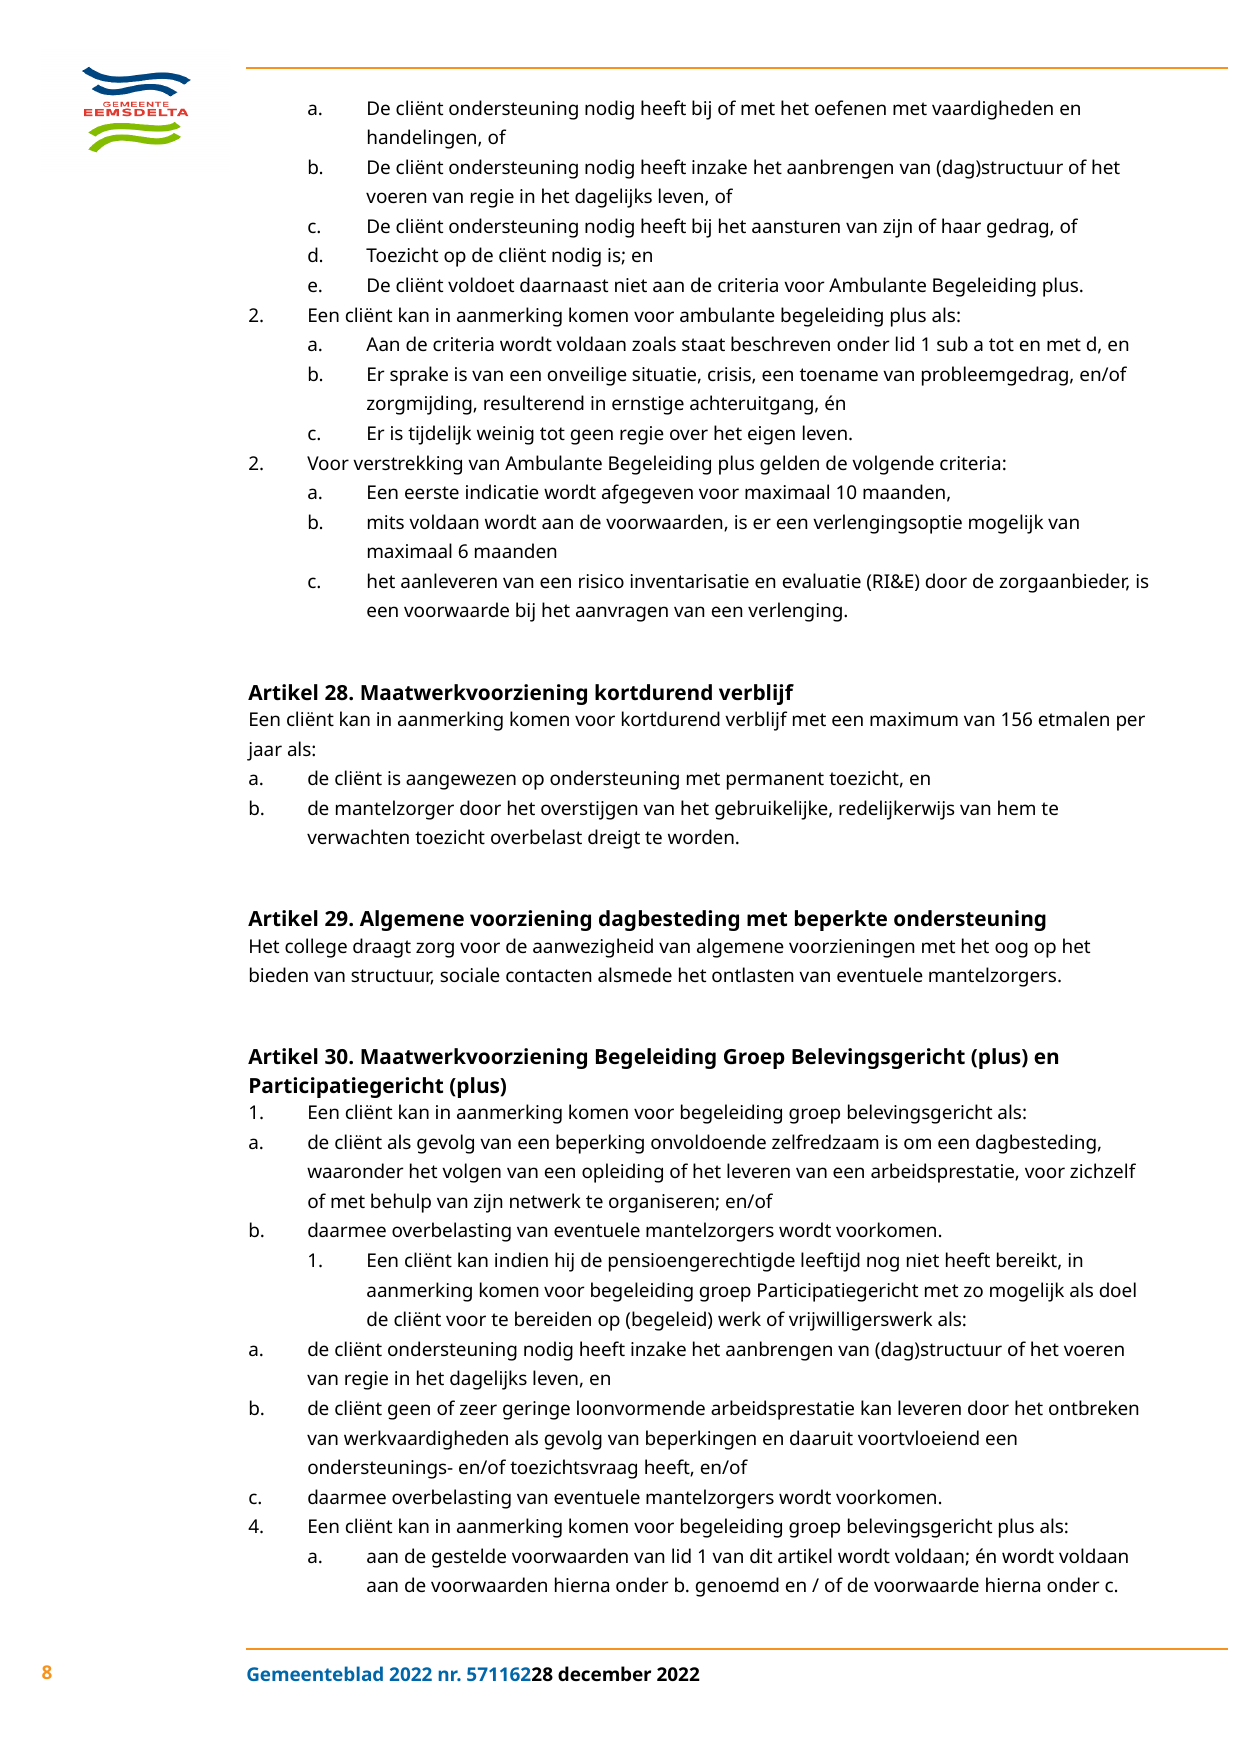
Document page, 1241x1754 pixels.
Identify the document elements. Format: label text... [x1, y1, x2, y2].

list Voor verstrekking van Ambulante Begeleiding plus gelden de volgende criteria: [248, 450, 1152, 476]
list De cliënt ondersteuning nodig heeft bij het aansturen van zijn of haar gedrag, of [307, 213, 1152, 239]
list de mantelzorger door het overstijgen van het gebruikelijke, redelijkerwijs van hem te verwachten toezicht overbelast dreigt te worden. [248, 795, 1152, 850]
list de cliënt is aangewezen op ondersteuning met permanent toezicht, en [248, 765, 1152, 791]
list De cliënt voldoet daarnaast niet aan de criteria voor Ambulante Begeleiding plus. [307, 272, 1152, 298]
picture [41, 47, 231, 172]
list Toezicht op de cliënt nodig is; en [307, 243, 1152, 268]
list Een cliënt kan in aanmerking komen voor begeleiding groep belevingsgericht plus als: [248, 1513, 1152, 1539]
list Een cliënt kan in aanmerking komen voor begeleiding groep belevingsgericht als: [248, 1099, 1152, 1125]
list aan de gestelde voorwaarden van lid 1 van dit artikel wordt voldaan; én wordt voldaan aan de voorwaarden hierna onder b. genoemd en / of de voorwaarde hierna onder c. [307, 1543, 1152, 1598]
list De cliënt ondersteuning nodig heeft bij of met het oefenen met vaardigheden en handelingen, of [307, 95, 1152, 150]
list Aan de criteria wordt voldaan zoals staat beschreven onder lid 1 sub a tot en met d, en [307, 331, 1152, 357]
list de cliënt geen of zeer geringe loonvormende arbeidsprestatie kan leveren door het ontbreken van werkvaardigheden als gevolg van beperkingen en daaruit voortvloeiend een ondersteunings- en/of toezichtsvraag heeft, en/of [248, 1395, 1152, 1480]
text Artikel 28. Maatwerkvoorziening kortdurend verblijf [248, 678, 1152, 706]
list het aanleveren van een risico inventarisatie en evaluatie (RI&E) door de zorgaanbieder, is een voorwaarde bij het aanvragen van een verlenging. [307, 568, 1152, 623]
list Er is tijdelijk weinig tot geen regie over het eigen leven. [307, 420, 1152, 446]
list mits voldaan wordt aan de voorwaarden, is er een verlengingsoptie mogelijk van maximaal 6 maanden [307, 509, 1152, 564]
list Een eerste indicatie wordt afgegeven voor maximaal 10 maanden, [307, 479, 1152, 505]
list Een cliënt kan indien hij de pensioengerechtigde leeftijd nog niet heeft bereikt, in aanmerking komen voor begeleiding groep Participatiegericht met zo mogelijk als doel de cliënt voor te bereiden op (begeleid) werk of vrijwilligerswerk als: [307, 1247, 1152, 1332]
list de cliënt als gevolg van een beperking onvoldoende zelfredzaam is om een dagbesteding, waaronder het volgen van een opleiding of het leveren van een arbeidsprestatie, voor zichzelf of met behulp van zijn netwerk te organiseren; en/of [248, 1129, 1152, 1214]
list De cliënt ondersteuning nodig heeft inzake het aanbrengen van (dag)structuur of het voeren van regie in het dagelijks leven, of [307, 154, 1152, 209]
text Artikel 30. Maatwerkvoorziening Begeleiding Groep Belevingsgericht (plus) en Participatiegericht (plus) [248, 1042, 1152, 1099]
list de cliënt ondersteuning nodig heeft inzake het aanbrengen van (dag)structuur of het voeren van regie in het dagelijks leven, en [248, 1336, 1152, 1391]
text Artikel 29. Algemene voorziening dagbesteding met beperkte ondersteuning [248, 904, 1152, 933]
list Er sprake is van een onveilige situatie, crisis, een toename van probleemgedrag, en/of zorgmijding, resulterend in ernstige achteruitgang, én [307, 361, 1152, 416]
list Een cliënt kan in aanmerking komen voor ambulante begeleiding plus als: [248, 302, 1152, 328]
text Een cliënt kan in aanmerking komen voor kortdurend verblijf met een maximum van 156 etmalen per jaar als: [248, 706, 1152, 761]
list daarmee overbelasting van eventuele mantelzorgers wordt voorkomen. [248, 1218, 1152, 1243]
list daarmee overbelasting van eventuele mantelzorgers wordt voorkomen. [248, 1484, 1152, 1510]
text Het college draagt zorg voor de aanwezigheid van algemene voorzieningen met het oog op het bieden van structuur, sociale contacten alsmede het ontlasten van eventuele mantelzorgers. [248, 933, 1152, 988]
